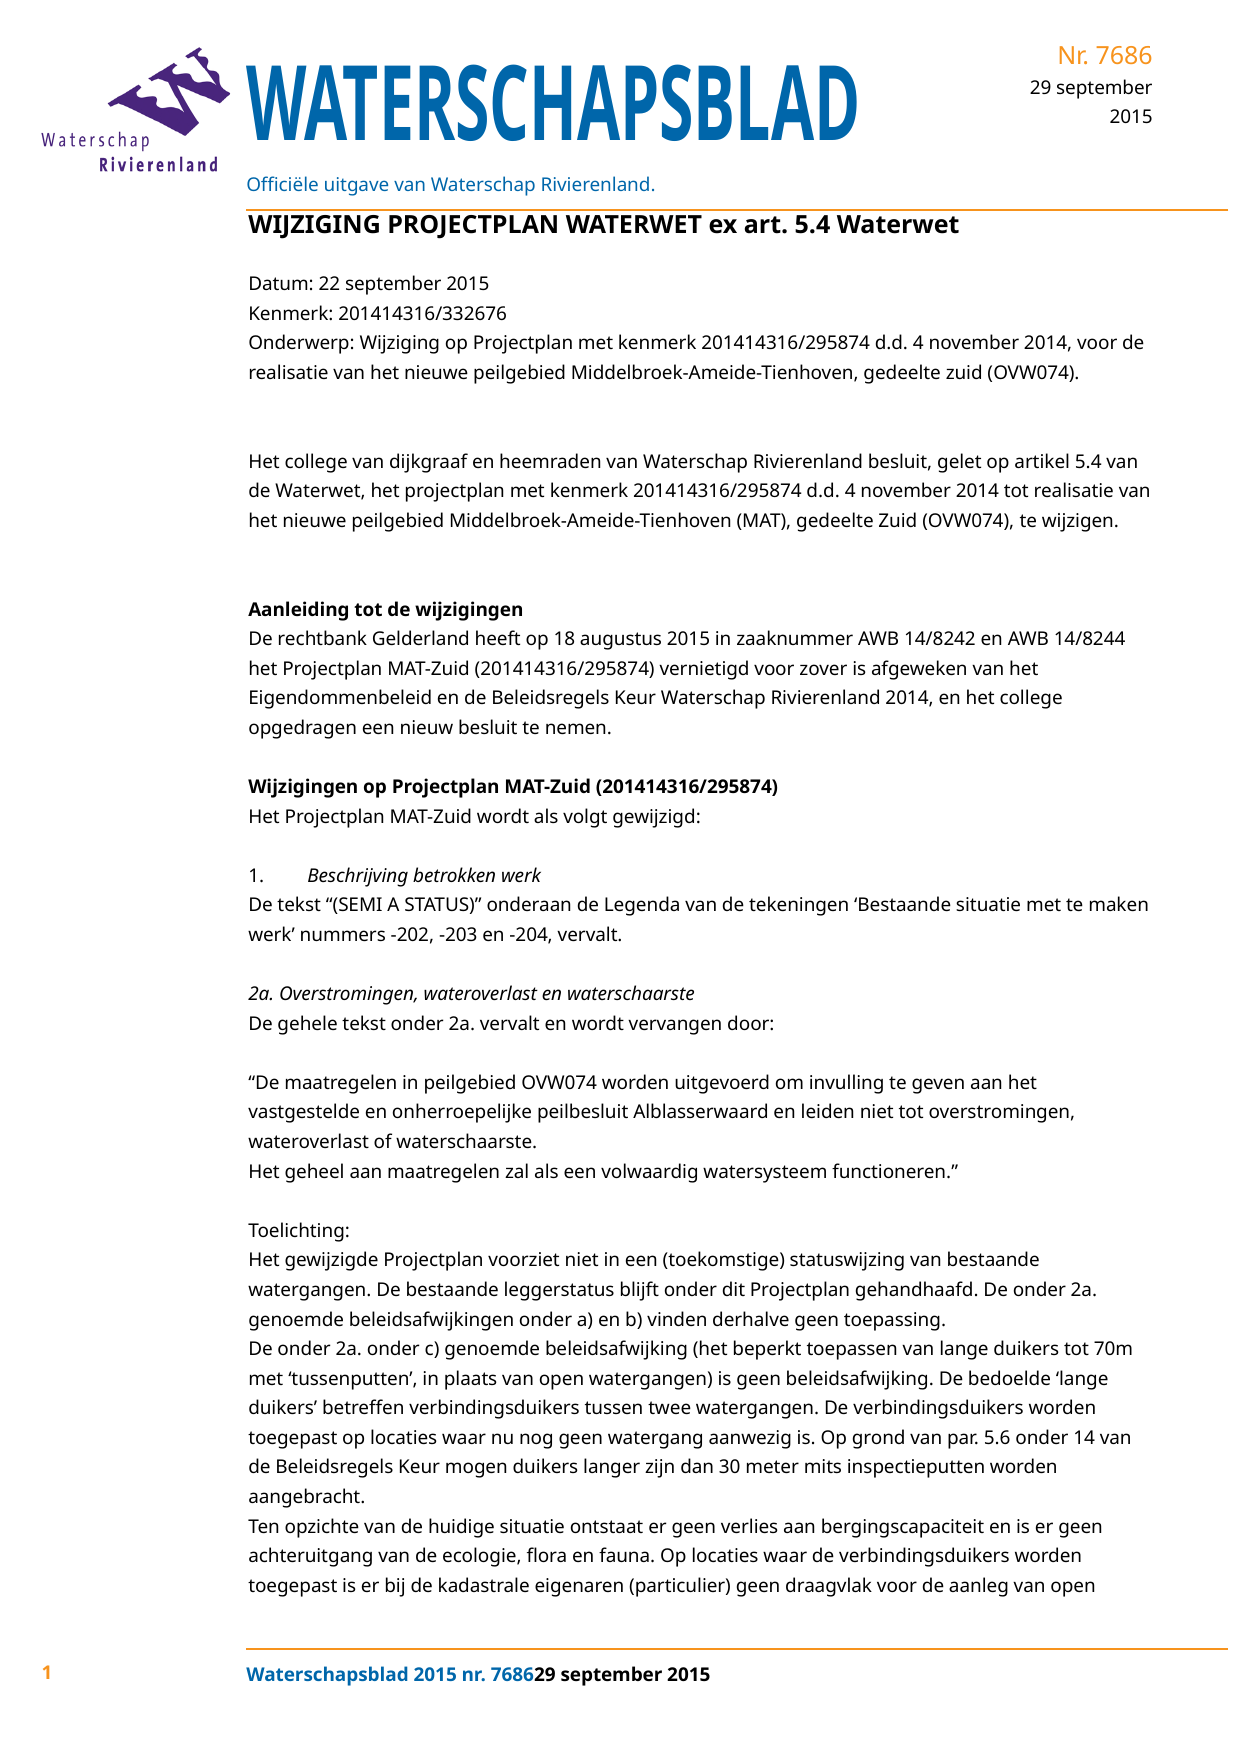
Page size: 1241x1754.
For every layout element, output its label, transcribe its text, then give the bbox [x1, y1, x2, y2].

text Het geheel aan maatregelen zal als een volwaardig watersysteem functioneren.” [248, 1158, 1152, 1183]
text Het Projectplan MAT-Zuid wordt als volgt gewijzigd: [248, 803, 1152, 828]
text Het college van dijkgraaf en heemraden van Waterschap Rivierenland besluit, gelet op artikel 5.4 van de Waterwet, het projectplan met kenmerk 201414316/295874 d.d. 4 november 2014 tot realisatie van het nieuwe peilgebied Middelbroek-Ameide-Tienhoven (MAT), gedeelte Zuid (OVW074), te wijzigen. [248, 448, 1152, 533]
list Beschrijving betrokken werk [248, 862, 1152, 888]
text De onder 2a. onder c) genoemde beleidsafwijking (het beperkt toepassen van lange duikers tot 70m met ‘tussenputten’, in plaats van open watergangen) is geen beleidsafwijking. De bedoelde ‘lange duikers’ betreffen verbindingsduikers tussen twee watergangen. De verbindingsduikers worden toegepast op locaties waar nu nog geen watergang aanwezig is. Op grond van par. 5.6 onder 14 van de Beleidsregels Keur mogen duikers langer zijn dan 30 meter mits inspectieputten worden aangebracht. [248, 1335, 1152, 1509]
text Onderwerp: Wijziging op Projectplan met kenmerk 201414316/295874 d.d. 4 november 2014, voor de realisatie van het nieuwe peilgebied Middelbroek-Ameide-Tienhoven, gedeelte zuid (OVW074). [248, 329, 1152, 385]
text De tekst “(SEMI A STATUS)” onderaan de Legenda van de tekeningen ‘Bestaande situatie met te maken werk’ nummers -202, -203 en -204, vervalt. [248, 892, 1152, 947]
text WIJZIGING PROJECTPLAN WATERWET ex art. 5.4 Waterwet [248, 211, 1152, 241]
text De rechtbank Gelderland heeft op 18 augustus 2015 in zaaknummer AWB 14/8242 en AWB 14/8244 het Projectplan MAT-Zuid (201414316/295874) vernietigd voor zover is afgeweken van het Eigendommenbeleid en de Beleidsregels Keur Waterschap Rivierenland 2014, en het college opgedragen een nieuw besluit te nemen. [248, 625, 1152, 740]
text Het gewijzigde Projectplan voorziet niet in een (toekomstige) statuswijzing van bestaande watergangen. De bestaande leggerstatus blijft onder dit Projectplan gehandhaafd. De onder 2a. genoemde beleidsafwijkingen onder a) en b) vinden derhalve geen toepassing. [248, 1247, 1152, 1331]
text Aanleiding tot de wijzigingen [248, 596, 1152, 621]
text Datum: 22 september 2015 [248, 270, 1152, 296]
text Ten opzichte van de huidige situatie ontstaat er geen verlies aan bergingscapaciteit en is er geen achteruitgang van de ecologie, flora en fauna. Op locaties waar de verbindingsduikers worden toegepast is er bij de kadastrale eigenaren (particulier) geen draagvlak voor de aanleg van open [248, 1513, 1152, 1598]
text Kenmerk: 201414316/332676 [248, 300, 1152, 326]
text Wijzigingen op Projectplan MAT-Zuid (201414316/295874) [248, 773, 1152, 799]
text 2a. Overstromingen, wateroverlast en waterschaarste [248, 980, 1152, 1006]
text De gehele tekst onder 2a. vervalt en wordt vervangen door: [248, 1010, 1152, 1036]
text Toelichting: [248, 1217, 1152, 1243]
picture [41, 47, 231, 172]
text “De maatregelen in peilgebied OVW074 worden uitgevoerd om invulling te geven aan het vastgestelde en onherroepelijke peilbesluit Alblasserwaard en leiden niet tot overstromingen, wateroverlast of waterschaarste. [248, 1069, 1152, 1154]
